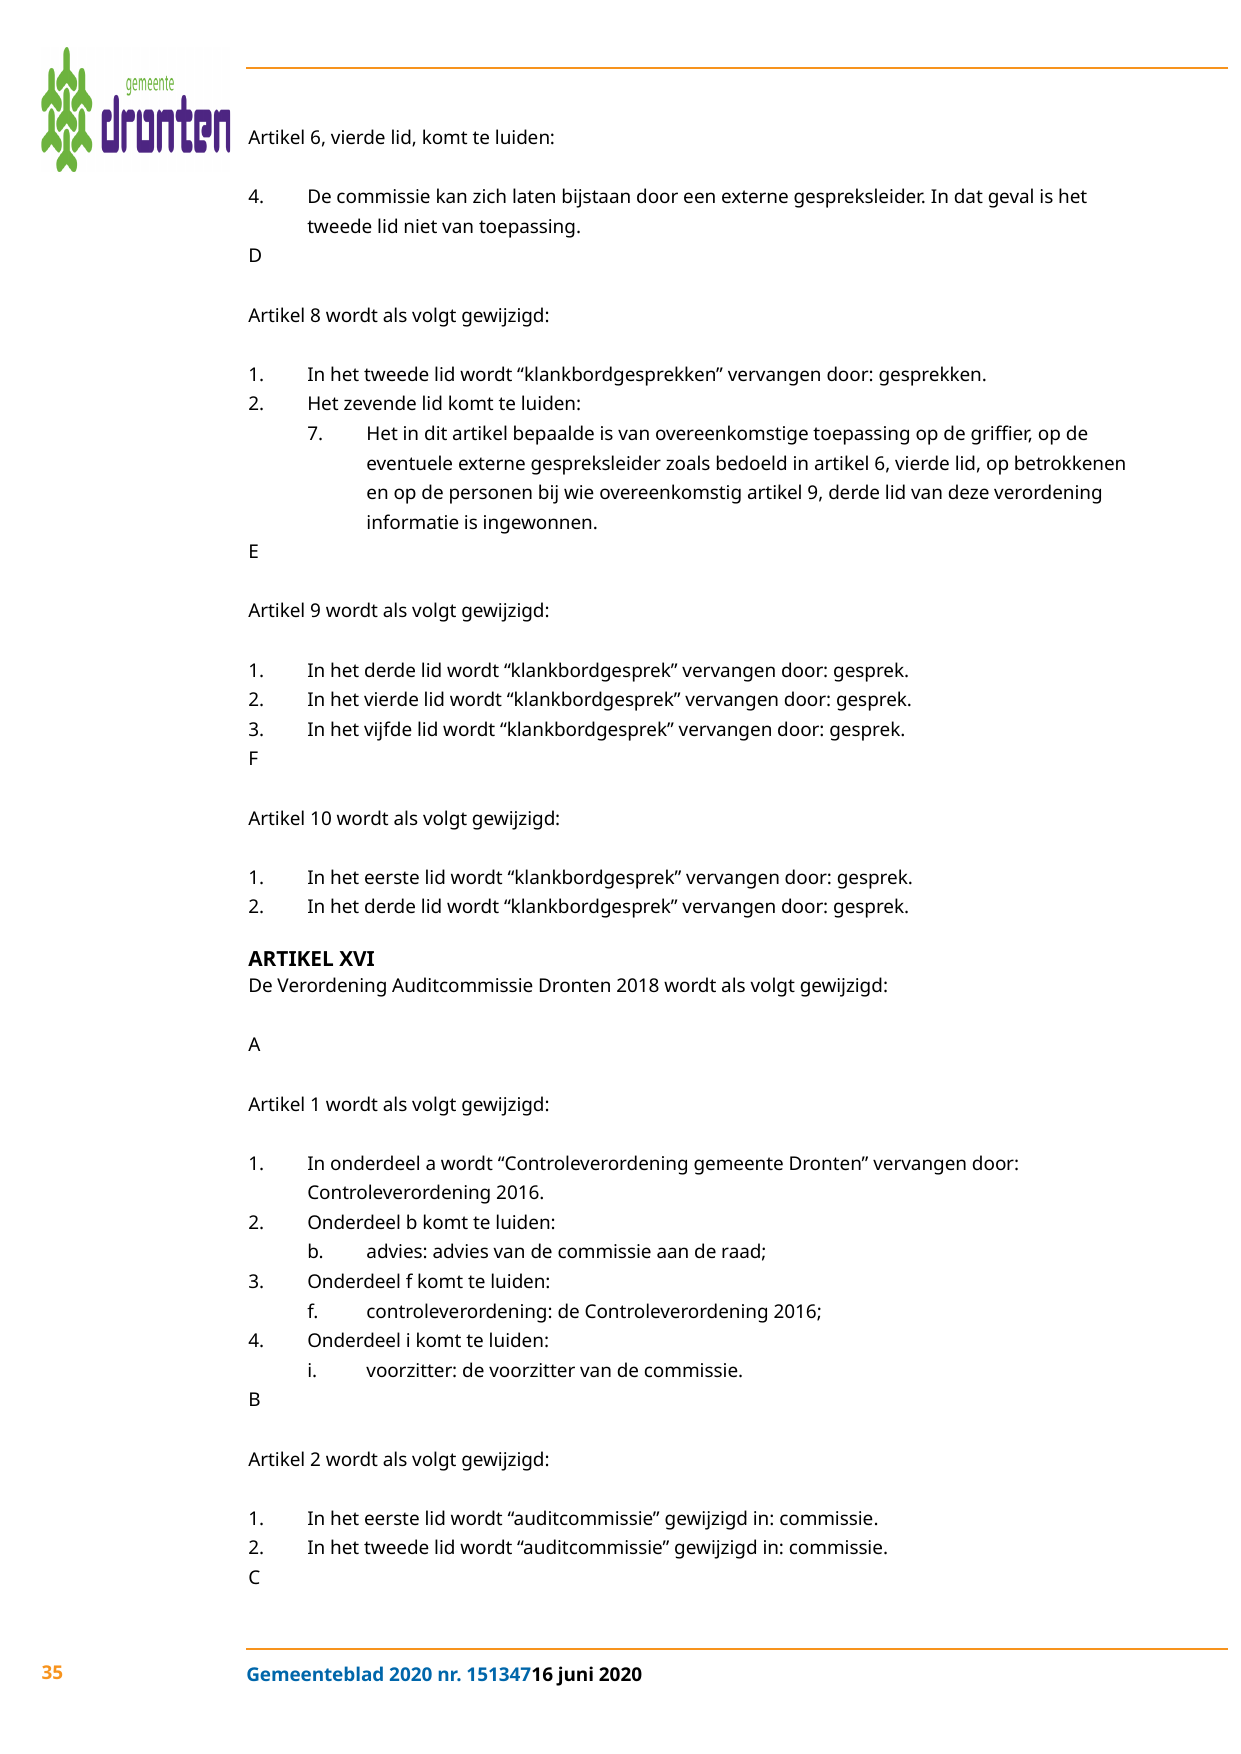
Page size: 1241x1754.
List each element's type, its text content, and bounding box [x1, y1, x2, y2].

text C [248, 1564, 1152, 1590]
list Onderdeel i komt te luiden: [248, 1327, 1152, 1353]
text D [248, 243, 1152, 268]
list voorzitter: de voorzitter van de commissie. [307, 1357, 1152, 1383]
text Artikel 2 wordt als volgt gewijzigd: [248, 1446, 1152, 1471]
list Onderdeel b komt te luiden: [248, 1209, 1152, 1235]
text Artikel 10 wordt als volgt gewijzigd: [248, 805, 1152, 831]
text B [248, 1387, 1152, 1412]
list In het derde lid wordt “klankbordgesprek” vervangen door: gesprek. [248, 893, 1152, 919]
list De commissie kan zich laten bijstaan door een externe gespreksleider. In dat geval is het tweede lid niet van toepassing. [248, 183, 1152, 239]
list Het in dit artikel bepaalde is van overeenkomstige toepassing op de griffier, op de eventuele externe gespreksleider zoals bedoeld in artikel 6, vierde lid, op betrokkenen en op de personen bij wie overeenkomstig artikel 9, derde lid van deze verordening informatie is ingewonnen. [307, 420, 1152, 535]
list In onderdeel a wordt “Controleverordening gemeente Dronten” vervangen door: Controleverordening 2016. [248, 1150, 1152, 1205]
text ARTIKEL XVI [248, 944, 1152, 972]
text F [248, 746, 1152, 771]
text Artikel 6, vierde lid, komt te luiden: [248, 124, 1152, 150]
list controleverordening: de Controleverordening 2016; [307, 1298, 1152, 1323]
list advies: advies van de commissie aan de raad; [307, 1239, 1152, 1264]
text De Verordening Auditcommissie Dronten 2018 wordt als volgt gewijzigd: [248, 972, 1152, 998]
text A [248, 1032, 1152, 1057]
list In het eerste lid wordt “auditcommissie” gewijzigd in: commissie. [248, 1505, 1152, 1531]
list In het vijfde lid wordt “klankbordgesprek” vervangen door: gesprek. [248, 716, 1152, 742]
list In het vierde lid wordt “klankbordgesprek” vervangen door: gesprek. [248, 686, 1152, 712]
text Artikel 8 wordt als volgt gewijzigd: [248, 302, 1152, 328]
list In het derde lid wordt “klankbordgesprek” vervangen door: gesprek. [248, 657, 1152, 683]
picture [41, 47, 231, 172]
list Onderdeel f komt te luiden: [248, 1268, 1152, 1294]
list In het eerste lid wordt “klankbordgesprek” vervangen door: gesprek. [248, 864, 1152, 890]
list Het zevende lid komt te luiden: [248, 391, 1152, 416]
list In het tweede lid wordt “auditcommissie” gewijzigd in: commissie. [248, 1534, 1152, 1560]
text E [248, 538, 1152, 564]
text Artikel 9 wordt als volgt gewijzigd: [248, 598, 1152, 623]
list In het tweede lid wordt “klankbordgesprekken” vervangen door: gesprekken. [248, 361, 1152, 387]
text Artikel 1 wordt als volgt gewijzigd: [248, 1091, 1152, 1116]
